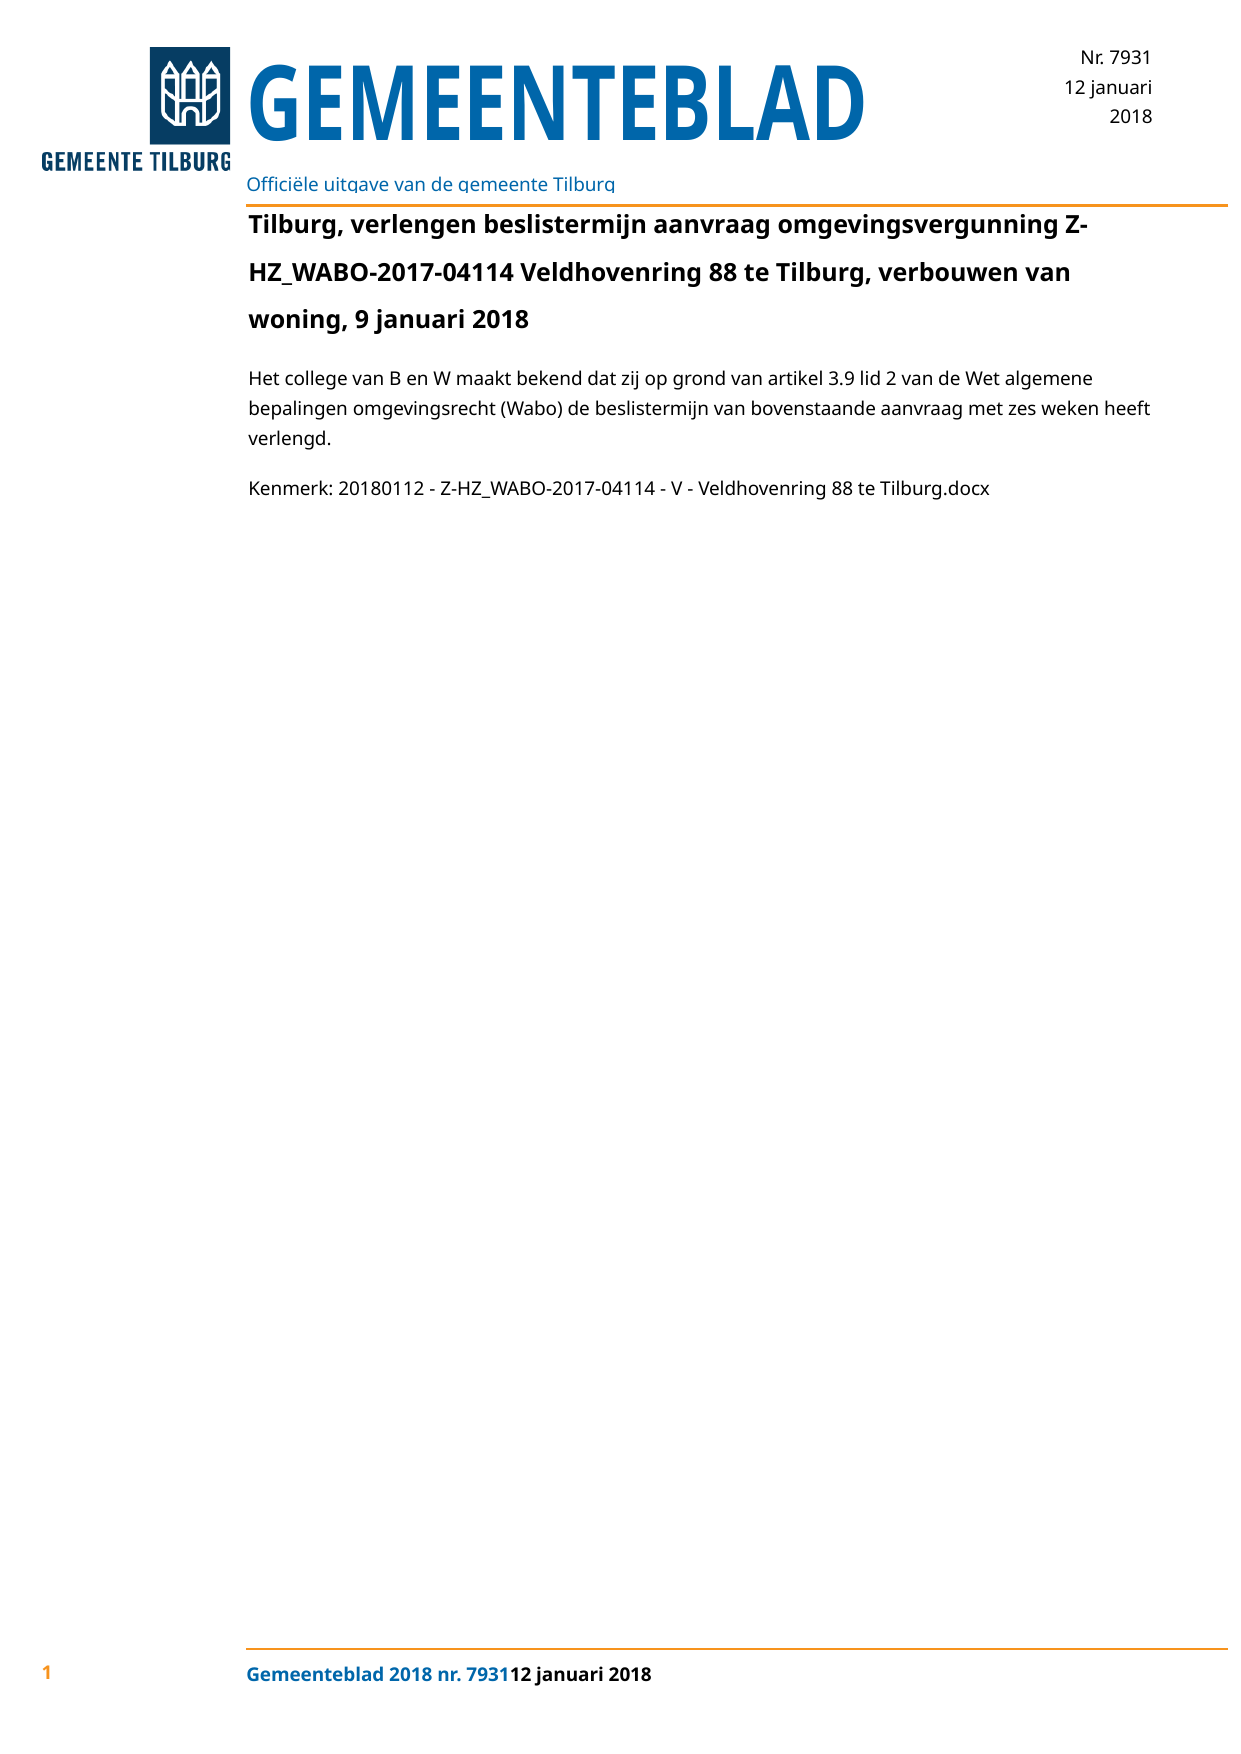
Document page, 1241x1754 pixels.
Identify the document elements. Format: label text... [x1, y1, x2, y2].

picture [41, 47, 231, 172]
text Kenmerk: 20180112 - Z-HZ_WABO-2017-04114 - V - Veldhovenring 88 te Tilburg.docx [248, 475, 1152, 501]
text Het college van B en W maakt bekend dat zij op grond van artikel 3.9 lid 2 van de Wet algemene bepalingen omgevingsrecht (Wabo) de beslistermijn van bovenstaande aanvraag met zes weken heeft verlengd. [248, 366, 1152, 450]
text Tilburg, verlengen beslistermijn aanvraag omgevingsvergunning Z-HZ_WABO-2017-04114 Veldhovenring 88 te Tilburg, verbouwen van woning, 9 januari 2018 [248, 207, 1152, 336]
